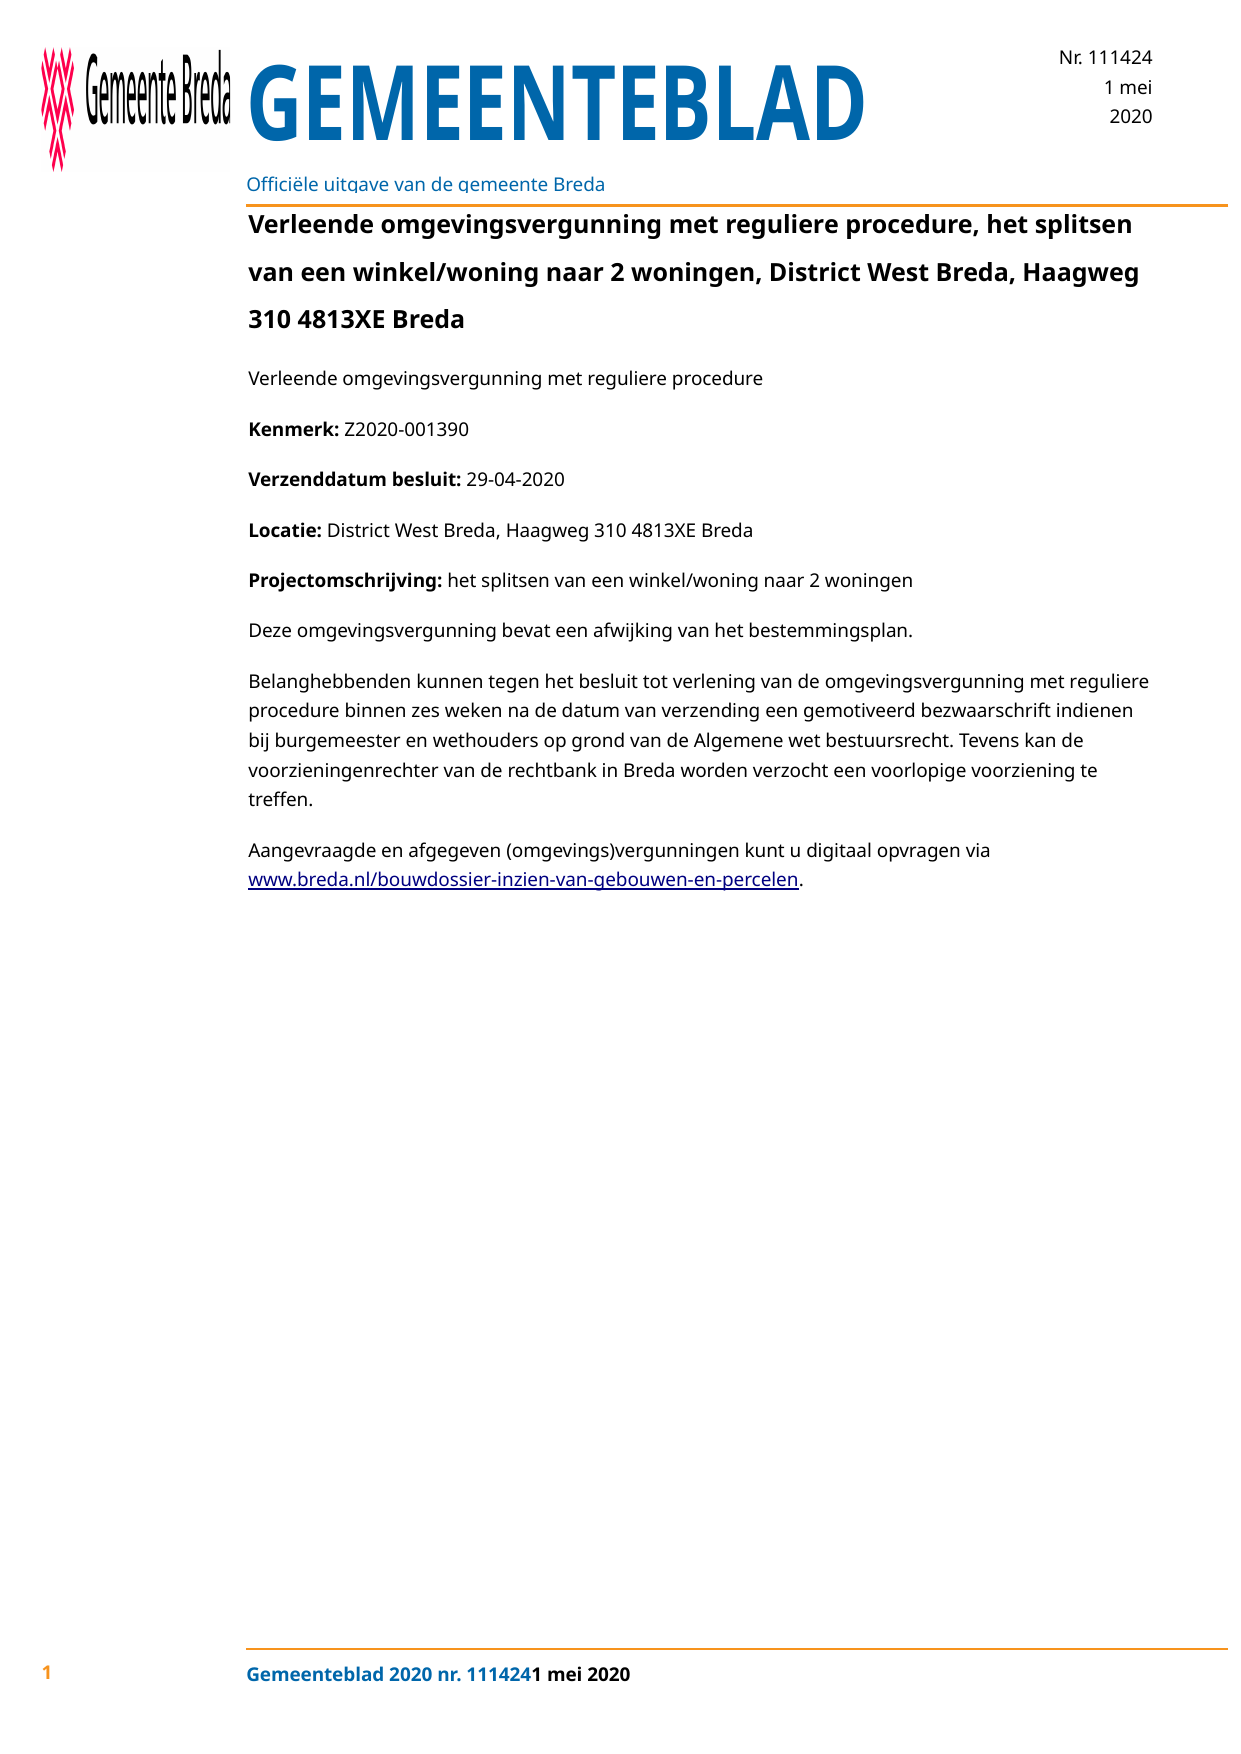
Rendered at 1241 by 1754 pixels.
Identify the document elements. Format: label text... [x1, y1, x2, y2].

text Verzenddatum besluit: 29-04-2020 [248, 466, 1152, 492]
picture [41, 47, 231, 172]
text Kenmerk: Z2020-001390 [248, 416, 1152, 442]
text Projectomschrijving: het splitsen van een winkel/woning naar 2 woningen [248, 567, 1152, 593]
text Aangevraagde en afgegeven (omgevings)vergunningen kunt u digitaal opvragen via www.breda.nl/bouwdossier-inzien-van-gebouwen-en-percelen. [248, 837, 1152, 892]
text Verleende omgevingsvergunning met reguliere procedure, het splitsen van een winkel/woning naar 2 woningen, District West Breda, Haagweg 310 4813XE Breda [248, 207, 1152, 336]
text Verleende omgevingsvergunning met reguliere procedure [248, 366, 1152, 391]
text Deze omgevingsvergunning bevat een afwijking van het bestemmingsplan. [248, 618, 1152, 643]
text Locatie: District West Breda, Haagweg 310 4813XE Breda [248, 517, 1152, 542]
text Belanghebbenden kunnen tegen het besluit tot verlening van de omgevingsvergunning met reguliere procedure binnen zes weken na de datum van verzending een gemotiveerd bezwaarschrift indienen bij burgemeester en wethouders op grond van de Algemene wet bestuursrecht. Tevens kan de voorzieningenrechter van de rechtbank in Breda worden verzocht een voorlopige voorziening te treffen. [248, 668, 1152, 812]
